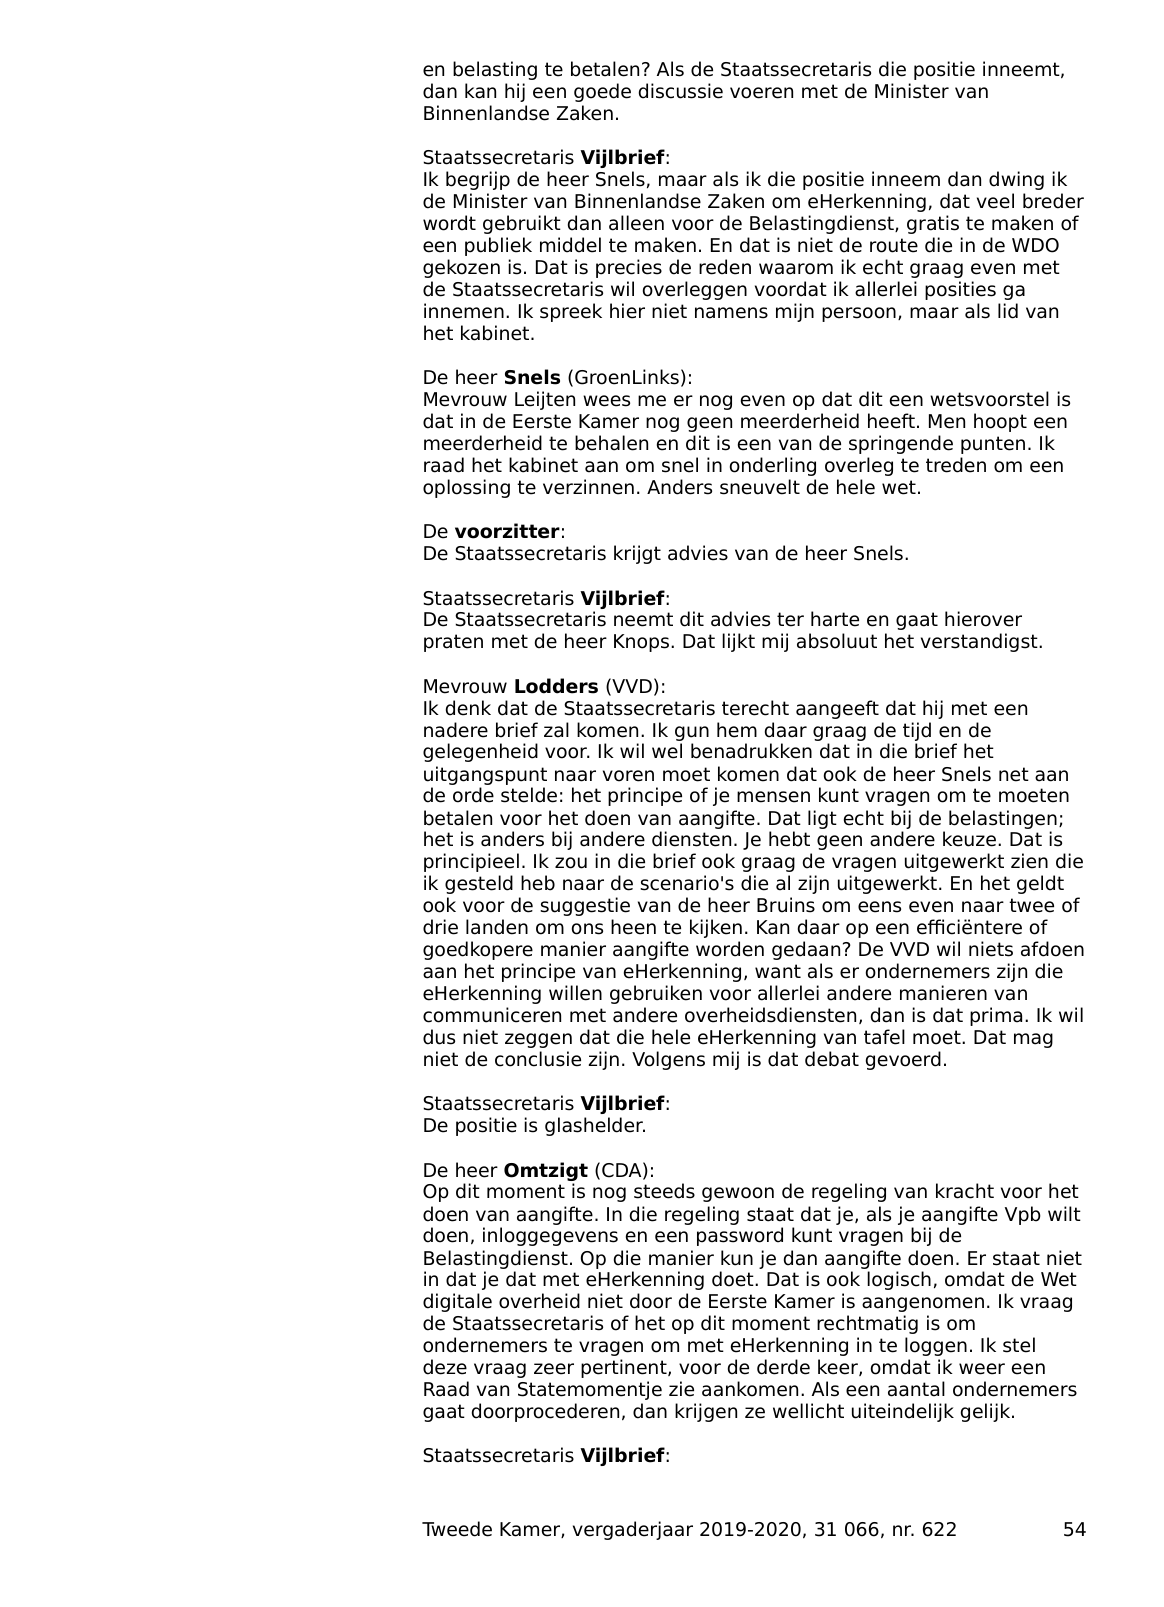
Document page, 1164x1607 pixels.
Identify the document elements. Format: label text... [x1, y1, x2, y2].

text De heer Snels (GroenLinks): [422, 367, 1087, 389]
text Mevrouw Leijten wees me er nog even op dat dit een wetsvoorstel is dat in de Eerste Kamer nog geen meerderheid heeft. Men hoopt een meerderheid te behalen en dit is een van de springende punten. Ik raad het kabinet aan om snel in onderling overleg te treden om een oplossing te verzinnen. Anders sneuvelt de hele wet. [422, 389, 1087, 499]
text De voorzitter: [422, 521, 1087, 543]
text Staatssecretaris Vijlbrief: [422, 1445, 1087, 1467]
text Staatssecretaris Vijlbrief: [422, 1093, 1087, 1115]
text Ik begrijp de heer Snels, maar als ik die positie inneem dan dwing ik de Minister van Binnenlandse Zaken om eHerkenning, dat veel breder wordt gebruikt dan alleen voor de Belastingdienst, gratis te maken of een publiek middel te maken. En dat is niet de route die in de WDO gekozen is. Dat is precies de reden waarom ik echt graag even met de Staatssecretaris wil overleggen voordat ik allerlei posities ga innemen. Ik spreek hier niet namens mijn persoon, maar als lid van het kabinet. [422, 169, 1087, 345]
text De heer Omtzigt (CDA): [422, 1159, 1087, 1181]
text Staatssecretaris Vijlbrief: [422, 587, 1087, 609]
text De Staatssecretaris krijgt advies van de heer Snels. [422, 543, 1087, 565]
text Op dit moment is nog steeds gewoon de regeling van kracht voor het doen van aangifte. In die regeling staat dat je, als je aangifte Vpb wilt doen, inloggegevens en een password kunt vragen bij de Belastingdienst. Op die manier kun je dan aangifte doen. Er staat niet in dat je dat met eHerkenning doet. Dat is ook logisch, omdat de Wet digitale overheid niet door de Eerste Kamer is aangenomen. Ik vraag de Staatssecretaris of het op dit moment rechtmatig is om ondernemers te vragen om met eHerkenning in te loggen. Ik stel deze vraag zeer pertinent, voor de derde keer, omdat ik weer een Raad van Statemomentje zie aankomen. Als een aantal ondernemers gaat doorprocederen, dan krijgen ze wellicht uiteindelijk gelijk. [422, 1181, 1087, 1423]
text De Staatssecretaris neemt dit advies ter harte en gaat hierover praten met de heer Knops. Dat lijkt mij absoluut het verstandigst. [422, 609, 1087, 653]
text Staatssecretaris Vijlbrief: [422, 147, 1087, 169]
text Ik denk dat de Staatssecretaris terecht aangeeft dat hij met een nadere brief zal komen. Ik gun hem daar graag de tijd en de gelegenheid voor. Ik wil wel benadrukken dat in die brief het uitgangspunt naar voren moet komen dat ook de heer Snels net aan de orde stelde: het principe of je mensen kunt vragen om te moeten betalen voor het doen van aangifte. Dat ligt echt bij de belastingen; het is anders bij andere diensten. Je hebt geen andere keuze. Dat is principieel. Ik zou in die brief ook graag de vragen uitgewerkt zien die ik gesteld heb naar de scenario's die al zijn uitgewerkt. En het geldt ook voor de suggestie van de heer Bruins om eens even naar twee of drie landen om ons heen te kijken. Kan daar op een efficiëntere of goedkopere manier aangifte worden gedaan? De VVD wil niets afdoen aan het principe van eHerkenning, want als er ondernemers zijn die eHerkenning willen gebruiken voor allerlei andere manieren van communiceren met andere overheidsdiensten, dan is dat prima. Ik wil dus niet zeggen dat die hele eHerkenning van tafel moet. Dat mag niet de conclusie zijn. Volgens mij is dat debat gevoerd. [422, 697, 1087, 1071]
text en belasting te betalen? Als de Staatssecretaris die positie inneemt, dan kan hij een goede discussie voeren met de Minister van Binnenlandse Zaken. [422, 59, 1087, 125]
text De positie is glashelder. [422, 1115, 1087, 1137]
text Mevrouw Lodders (VVD): [422, 676, 1087, 697]
